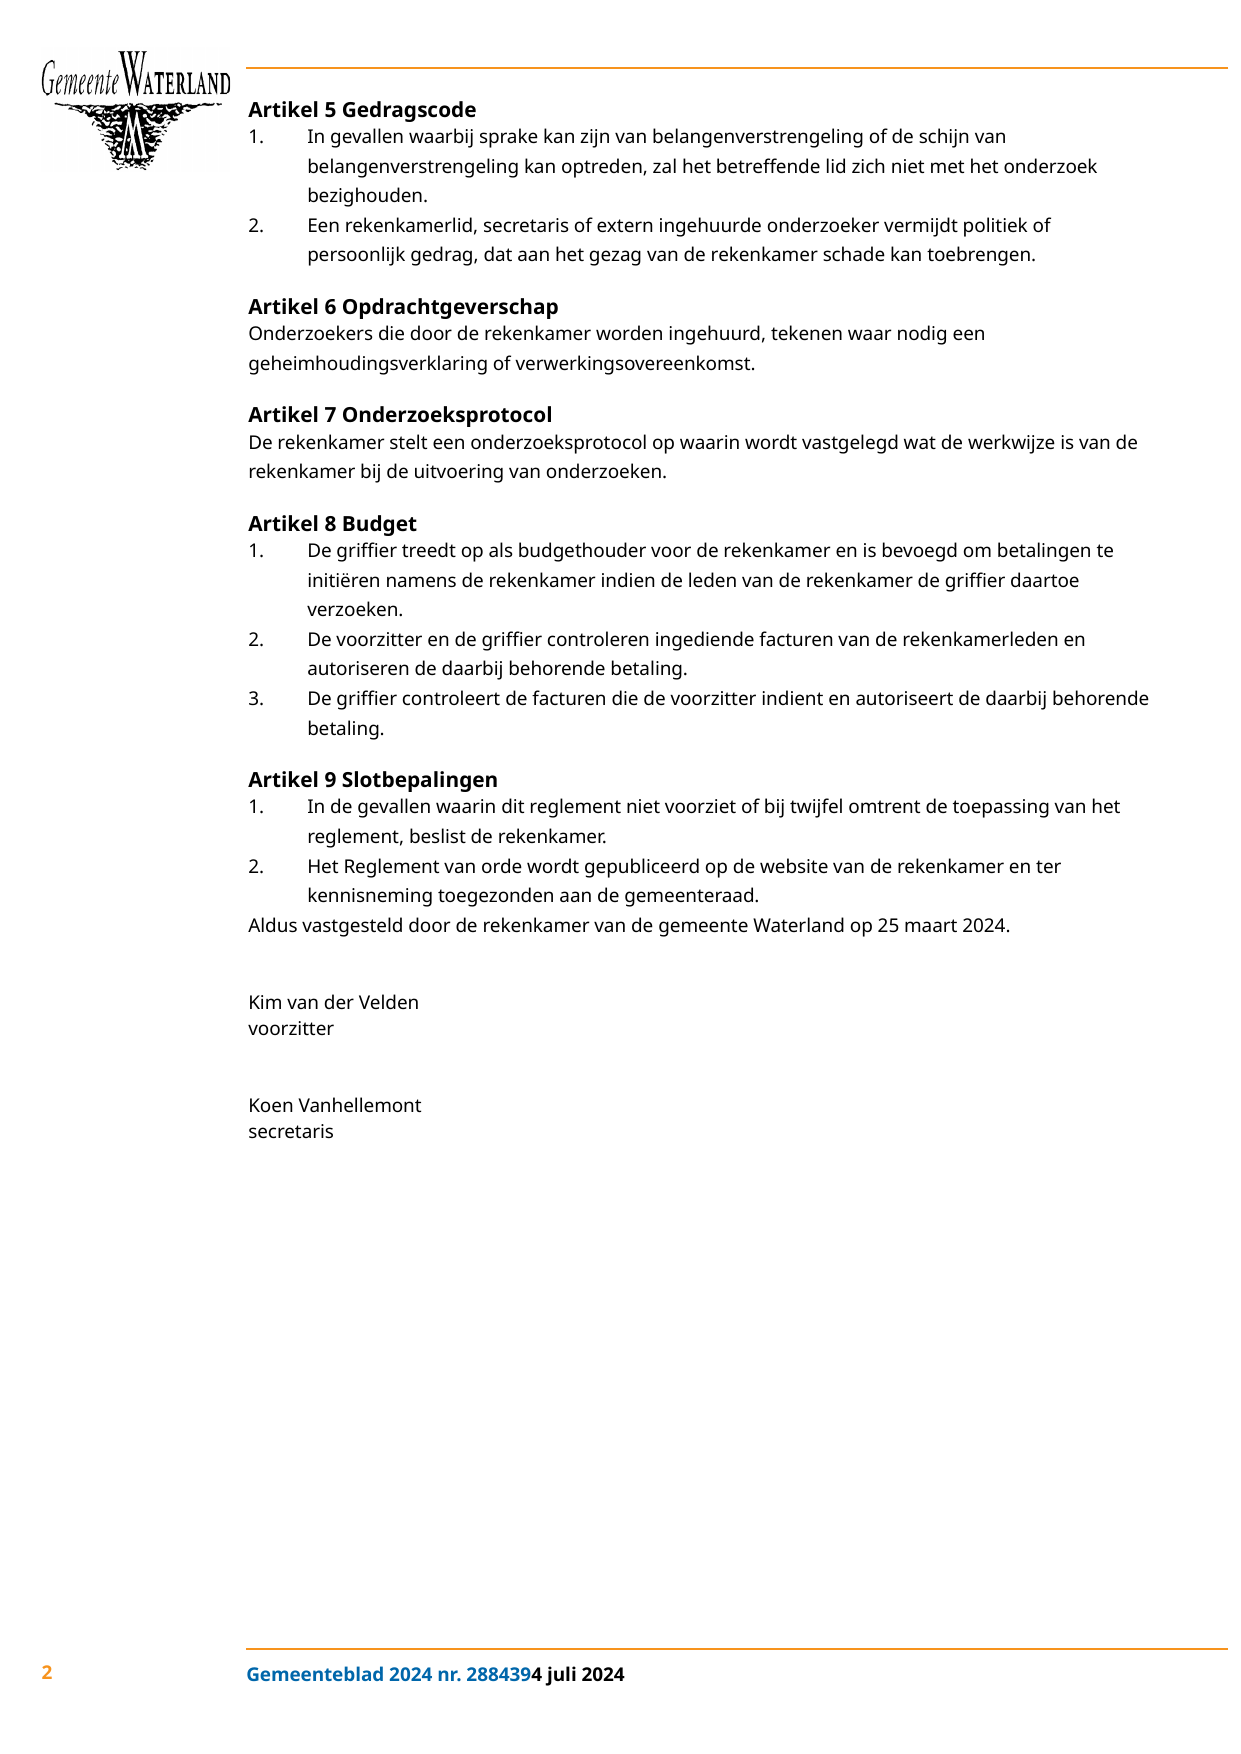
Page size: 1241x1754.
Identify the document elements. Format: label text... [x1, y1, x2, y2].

list De griffier treedt op als budgethouder voor de rekenkamer en is bevoegd om betalingen te initiëren namens de rekenkamer indien de leden van de rekenkamer de griffier daartoe verzoeken. [248, 537, 1152, 622]
text voorzitter [248, 1015, 1152, 1041]
picture [41, 47, 231, 172]
list In de gevallen waarin dit reglement niet voorziet of bij twijfel omtrent de toepassing van het reglement, beslist de rekenkamer. [248, 794, 1152, 849]
list Een rekenkamerlid, secretaris of extern ingehuurde onderzoeker vermijdt politiek of persoonlijk gedrag, dat aan het gezag van de rekenkamer schade kan toebrengen. [248, 212, 1152, 267]
text Koen Vanhellemont [248, 1092, 1152, 1118]
text Aldus vastgesteld door de rekenkamer van de gemeente Waterland op 25 maart 2024. [248, 912, 1152, 938]
text Artikel 5 Gedragscode [248, 95, 1152, 123]
list De griffier controleert de facturen die de voorzitter indient en autoriseert de daarbij behorende betaling. [248, 685, 1152, 741]
text De rekenkamer stelt een onderzoeksprotocol op waarin wordt vastgelegd wat de werkwijze is van de rekenkamer bij de uitvoering van onderzoeken. [248, 429, 1152, 484]
text Onderzoekers die door de rekenkamer worden ingehuurd, tekenen waar nodig een geheimhoudingsverklaring of verwerkingsovereenkomst. [248, 320, 1152, 376]
text Artikel 9 Slotbepalingen [248, 765, 1152, 794]
text Artikel 8 Budget [248, 509, 1152, 537]
text Kim van der Velden [248, 989, 1152, 1015]
text Artikel 7 Onderzoeksprotocol [248, 400, 1152, 429]
list In gevallen waarbij sprake kan zijn van belangenverstrengeling of de schijn van belangenverstrengeling kan optreden, zal het betreffende lid zich niet met het onderzoek bezighouden. [248, 123, 1152, 208]
list De voorzitter en de griffier controleren ingediende facturen van de rekenkamerleden en autoriseren de daarbij behorende betaling. [248, 626, 1152, 681]
list Het Reglement van orde wordt gepubliceerd op de website van de rekenkamer en ter kennisneming toegezonden aan de gemeenteraad. [248, 853, 1152, 908]
text secretaris [248, 1118, 1152, 1143]
text Artikel 6 Opdrachtgeverschap [248, 292, 1152, 320]
